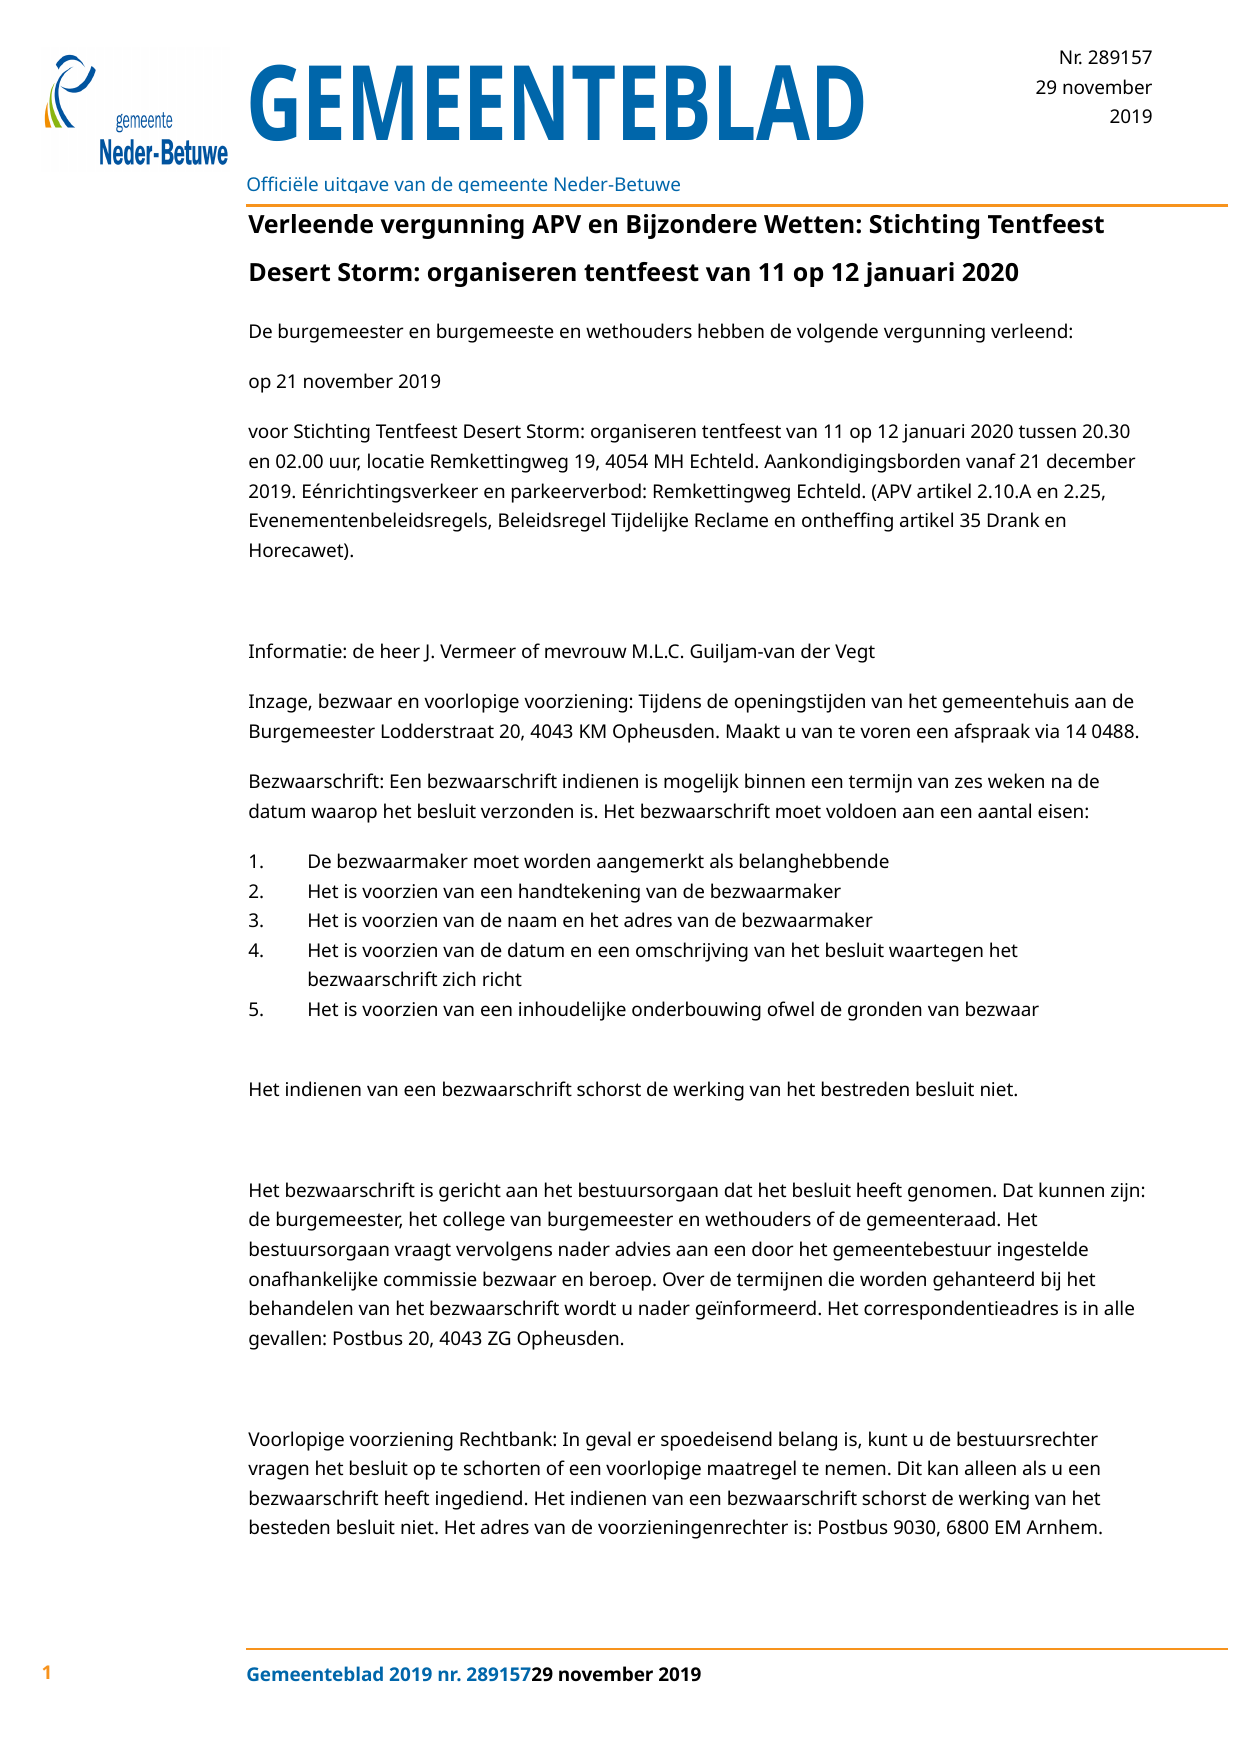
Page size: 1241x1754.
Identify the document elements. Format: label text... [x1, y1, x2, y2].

list Het is voorzien van de datum en een omschrijving van het besluit waartegen het bezwaarschrift zich richt [248, 937, 1152, 992]
picture [41, 47, 231, 172]
list Het is voorzien van een inhoudelijke onderbouwing ofwel de gronden van bezwaar [248, 996, 1152, 1022]
text Voorlopige voorziening Rechtbank: In geval er spoedeisend belang is, kunt u de bestuursrechter vragen het besluit op te schorten of een voorlopige maatregel te nemen. Dit kan alleen als u een bezwaarschrift heeft ingediend. Het indienen van een bezwaarschrift schorst de werking van het besteden besluit niet. Het adres van de voorzieningenrechter is: Postbus 9030, 6800 EM Arnhem. [248, 1426, 1152, 1540]
text Het indienen van een bezwaarschrift schorst de werking van het bestreden besluit niet. [248, 1076, 1152, 1102]
text op 21 november 2019 [248, 368, 1152, 394]
text voor Stichting Tentfeest Desert Storm: organiseren tentfeest van 11 op 12 januari 2020 tussen 20.30 en 02.00 uur, locatie Remkettingweg 19, 4054 MH Echteld. Aankondigingsborden vanaf 21 december 2019. Eénrichtingsverkeer en parkeerverbod: Remkettingweg Echteld. (APV artikel 2.10.A en 2.25, Evenementenbeleidsregels, Beleidsregel Tijdelijke Reclame en ontheffing artikel 35 Drank en Horecawet). [248, 419, 1152, 563]
text Het bezwaarschrift is gericht aan het bestuursorgaan dat het besluit heeft genomen. Dat kunnen zijn: de burgemeester, het college van burgemeester en wethouders of de gemeenteraad. Het bestuursorgaan vraagt vervolgens nader advies aan een door het gemeentebestuur ingestelde onafhankelijke commissie bezwaar en beroep. Over de termijnen die worden gehanteerd bij het behandelen van het bezwaarschrift wordt u nader geïnformeerd. Het correspondentieadres is in alle gevallen: Postbus 20, 4043 ZG Opheusden. [248, 1177, 1152, 1351]
list De bezwaarmaker moet worden aangemerkt als belanghebbende [248, 848, 1152, 874]
list Het is voorzien van de naam en het adres van de bezwaarmaker [248, 907, 1152, 933]
text Inzage, bezwaar en voorlopige voorziening: Tijdens de openingstijden van het gemeentehuis aan de Burgemeester Lodderstraat 20, 4043 KM Opheusden. Maakt u van te voren een afspraak via 14 0488. [248, 688, 1152, 744]
text De burgemeester en burgemeeste en wethouders hebben de volgende vergunning verleend: [248, 318, 1152, 344]
text Bezwaarschrift: Een bezwaarschrift indienen is mogelijk binnen een termijn van zes weken na de datum waarop het besluit verzonden is. Het bezwaarschrift moet voldoen aan een aantal eisen: [248, 768, 1152, 824]
text Verleende vergunning APV en Bijzondere Wetten: Stichting Tentfeest Desert Storm: organiseren tentfeest van 11 op 12 januari 2020 [248, 207, 1152, 288]
list Het is voorzien van een handtekening van de bezwaarmaker [248, 878, 1152, 904]
text Informatie: de heer J. Vermeer of mevrouw M.L.C. Guiljam-van der Vegt [248, 638, 1152, 664]
